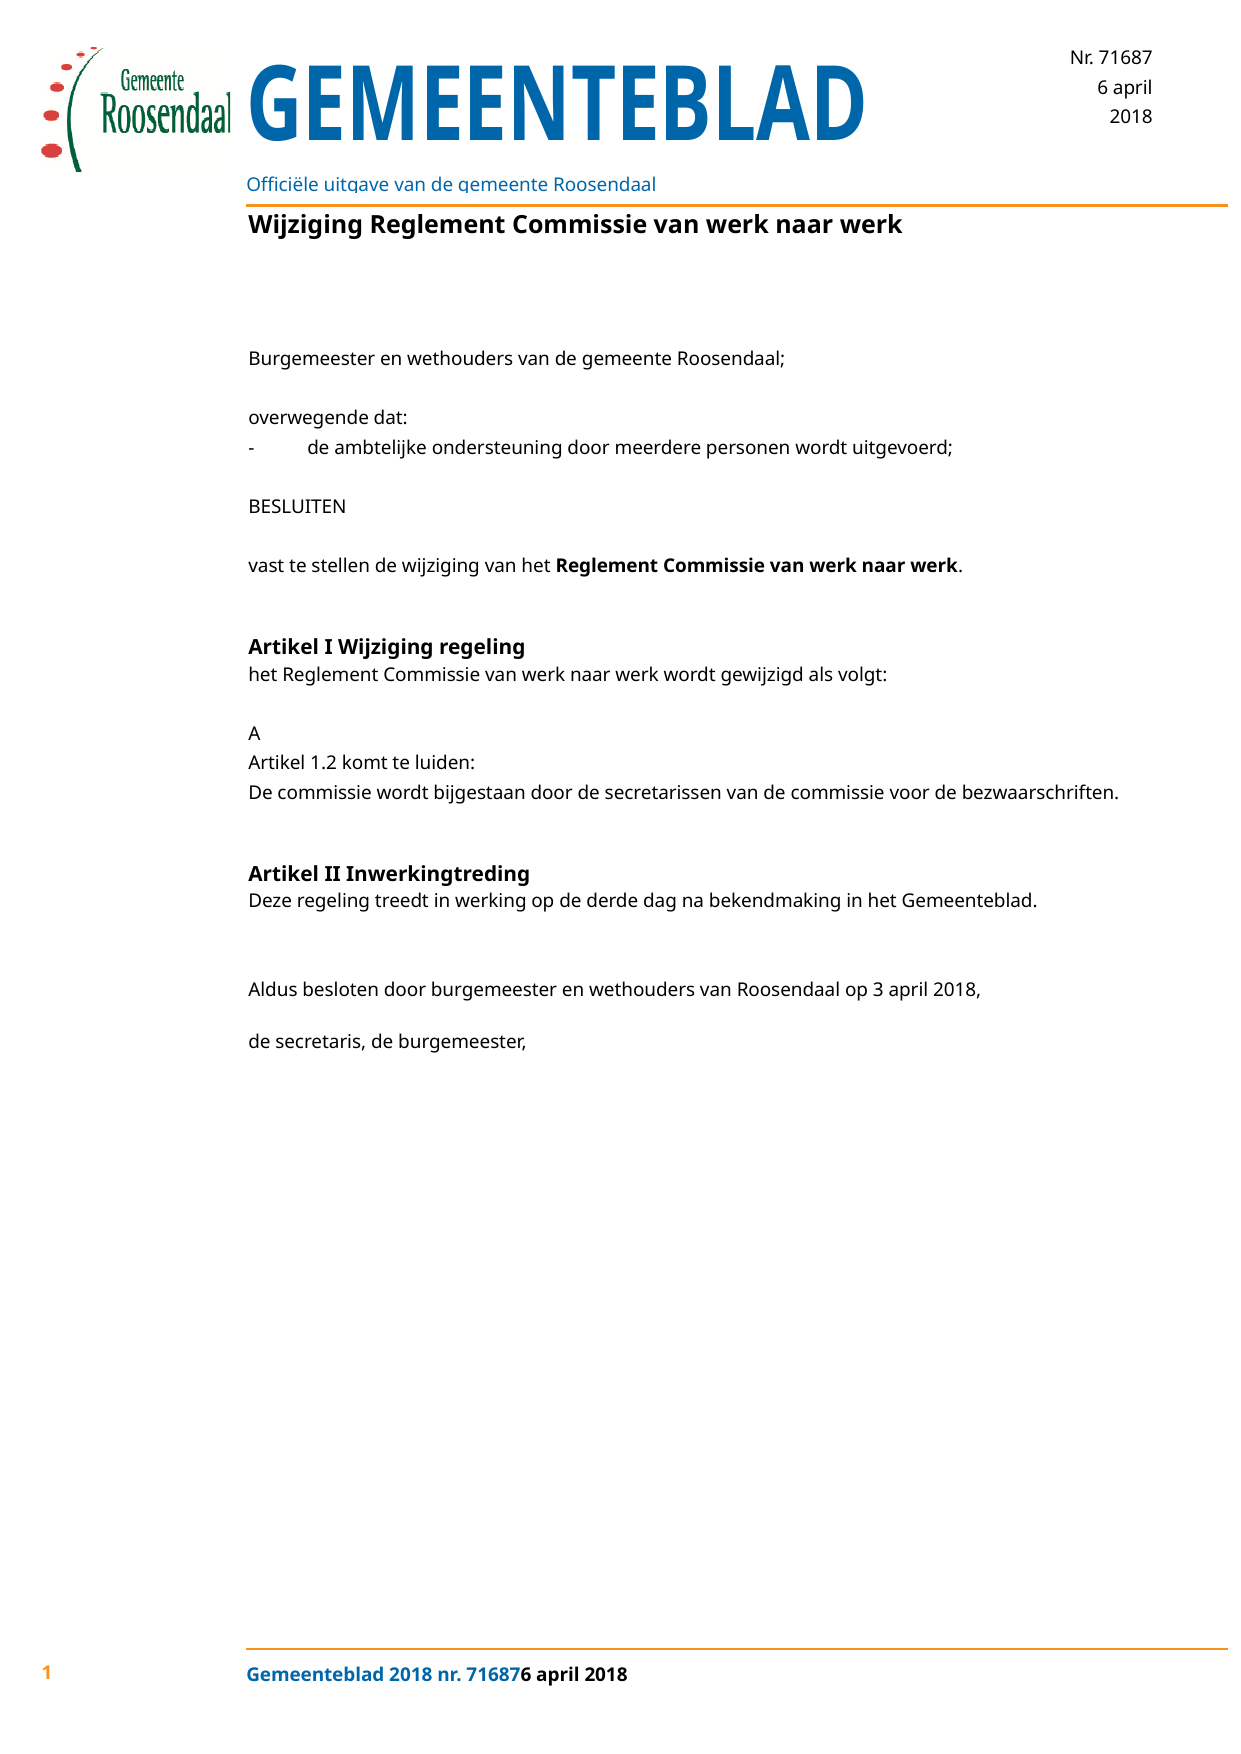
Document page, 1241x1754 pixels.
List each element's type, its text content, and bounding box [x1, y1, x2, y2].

text Aldus besloten door burgemeester en wethouders van Roosendaal op 3 april 2018, [248, 976, 1152, 1002]
text Deze regeling treedt in werking op de derde dag na bekendmaking in het Gemeenteblad. [248, 888, 1152, 913]
text Artikel 1.2 komt te luiden: [248, 749, 1152, 775]
text het Reglement Commissie van werk naar werk wordt gewijzigd als volgt: [248, 661, 1152, 687]
text Wijziging Reglement Commissie van werk naar werk [248, 207, 1152, 241]
text vast te stellen de wijziging van het Reglement Commissie van werk naar werk. [248, 552, 1152, 578]
text A [248, 720, 1152, 746]
text de secretaris, de burgemeester, [248, 1028, 1152, 1053]
list de ambtelijke ondersteuning door meerdere personen wordt uitgevoerd; [248, 434, 1152, 460]
text overwegende dat: [248, 404, 1152, 430]
text BESLUITEN [248, 493, 1152, 519]
text De commissie wordt bijgestaan door de secretarissen van de commissie voor de bezwaarschriften. [248, 779, 1152, 805]
text Artikel II Inwerkingtreding [248, 859, 1152, 888]
text Artikel I Wijziging regeling [248, 632, 1152, 661]
picture [41, 47, 231, 172]
text Burgemeester en wethouders van de gemeente Roosendaal; [248, 345, 1152, 371]
